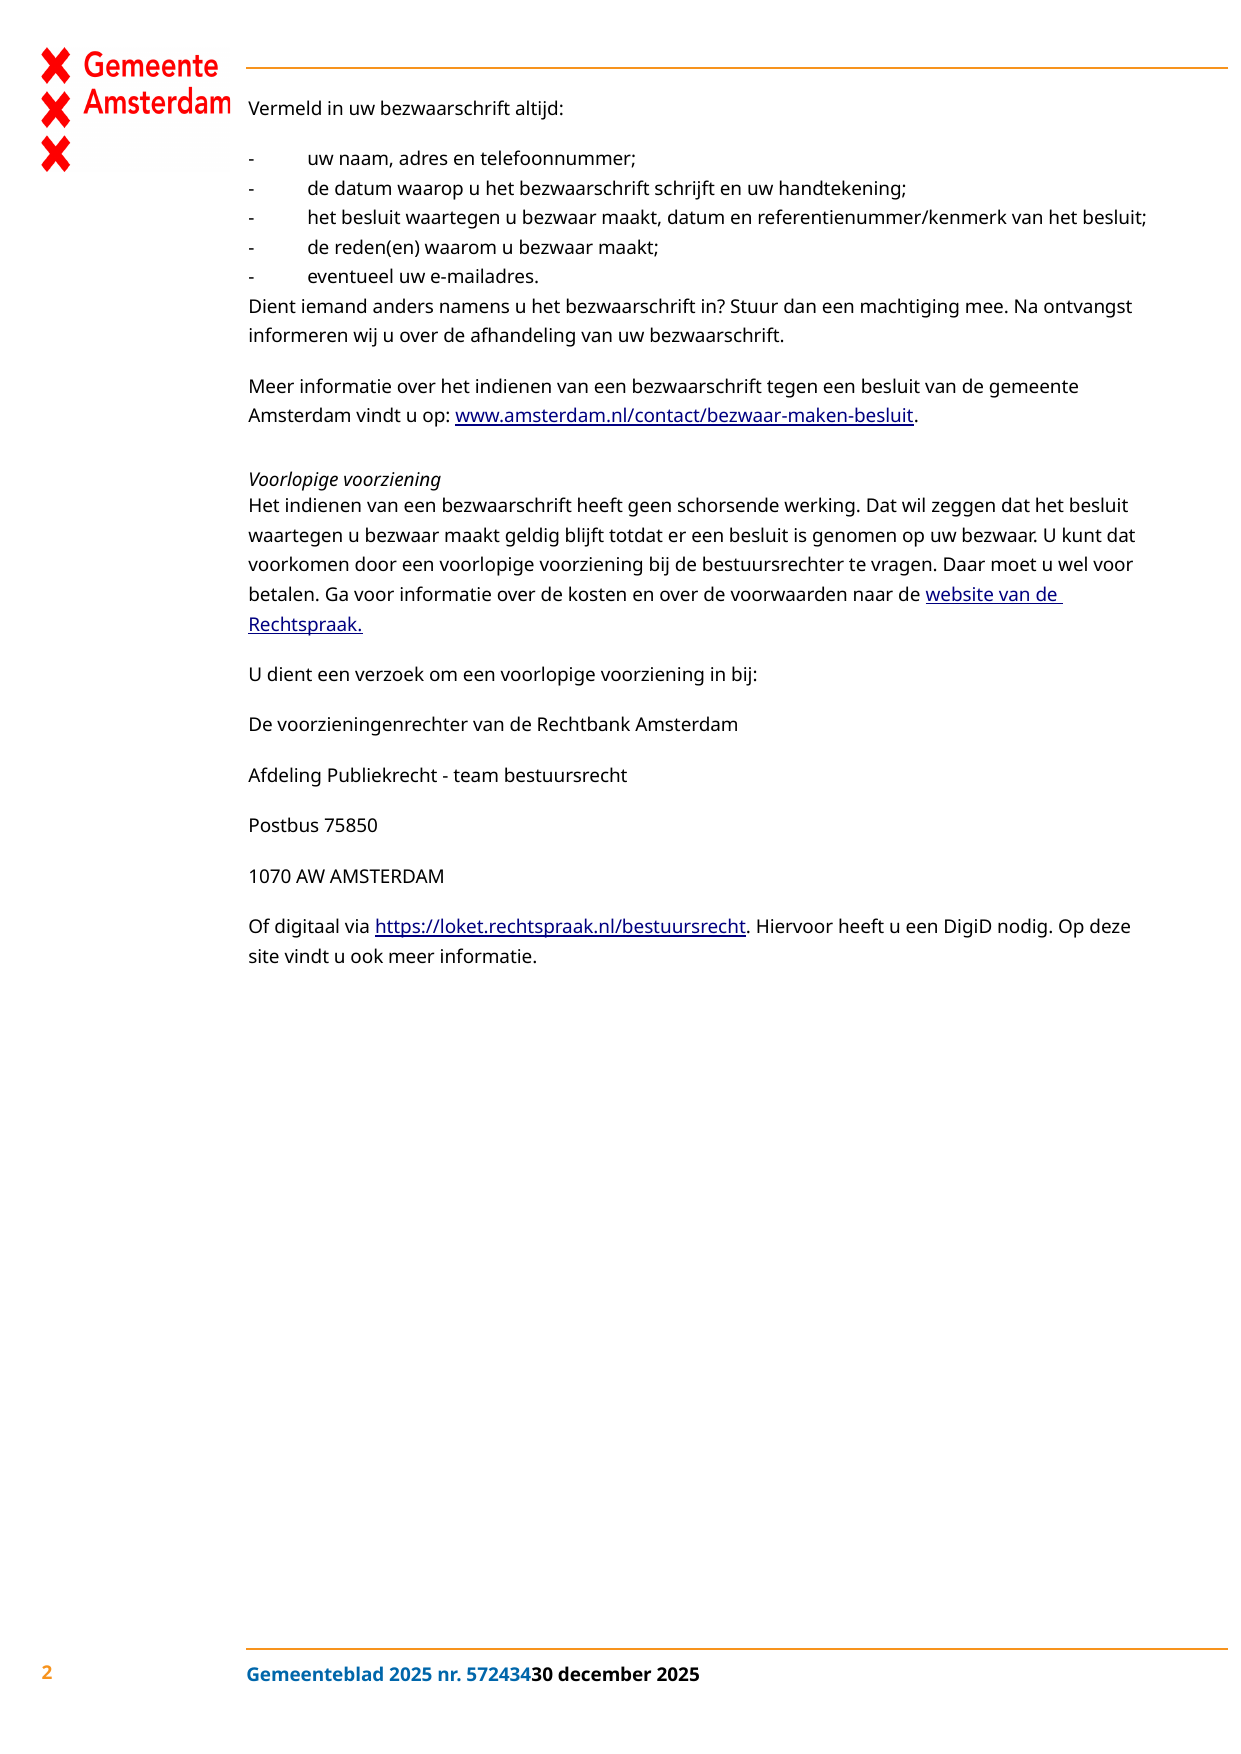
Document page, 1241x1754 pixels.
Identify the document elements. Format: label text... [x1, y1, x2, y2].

list de reden(en) waarom u bezwaar maakt; [248, 234, 1152, 260]
text Voorlopige voorziening [248, 467, 1152, 492]
list het besluit waartegen u bezwaar maakt, datum en referentienummer/kenmerk van het besluit; [248, 204, 1152, 230]
picture [41, 47, 231, 172]
text Postbus 75850 [248, 812, 1152, 838]
list eventueel uw e-mailadres. [248, 263, 1152, 289]
text Dient iemand anders namens u het bezwaarschrift in? Stuur dan een machtiging mee. Na ontvangst informeren wij u over de afhandeling van uw bezwaarschrift. [248, 293, 1152, 348]
text Meer informatie over het indienen van een bezwaarschrift tegen een besluit van de gemeente Amsterdam vindt u op: www.amsterdam.nl/contact/bezwaar-maken-besluit. [248, 373, 1152, 428]
text Afdeling Publiekrecht - team bestuursrecht [248, 762, 1152, 788]
list uw naam, adres en telefoonnummer; [248, 145, 1152, 171]
text U dient een verzoek om een voorlopige voorziening in bij: [248, 661, 1152, 687]
text 1070 AW AMSTERDAM [248, 863, 1152, 888]
text Vermeld in uw bezwaarschrift altijd: [248, 95, 1152, 121]
text De voorzieningenrechter van de Rechtbank Amsterdam [248, 712, 1152, 737]
list de datum waarop u het bezwaarschrift schrijft en uw handtekening; [248, 175, 1152, 201]
text Het indienen van een bezwaarschrift heeft geen schorsende werking. Dat wil zeggen dat het besluit waartegen u bezwaar maakt geldig blijft totdat er een besluit is genomen op uw bezwaar. U kunt dat voorkomen door een voorlopige voorziening bij de bestuursrechter te vragen. Daar moet u wel voor betalen. Ga voor informatie over de kosten en over de voorwaarden naar de website van de Rechtspraak. [248, 492, 1152, 636]
text Of digitaal via https://loket.rechtspraak.nl/bestuursrecht. Hiervoor heeft u een DigiD nodig. Op deze site vindt u ook meer informatie. [248, 913, 1152, 968]
